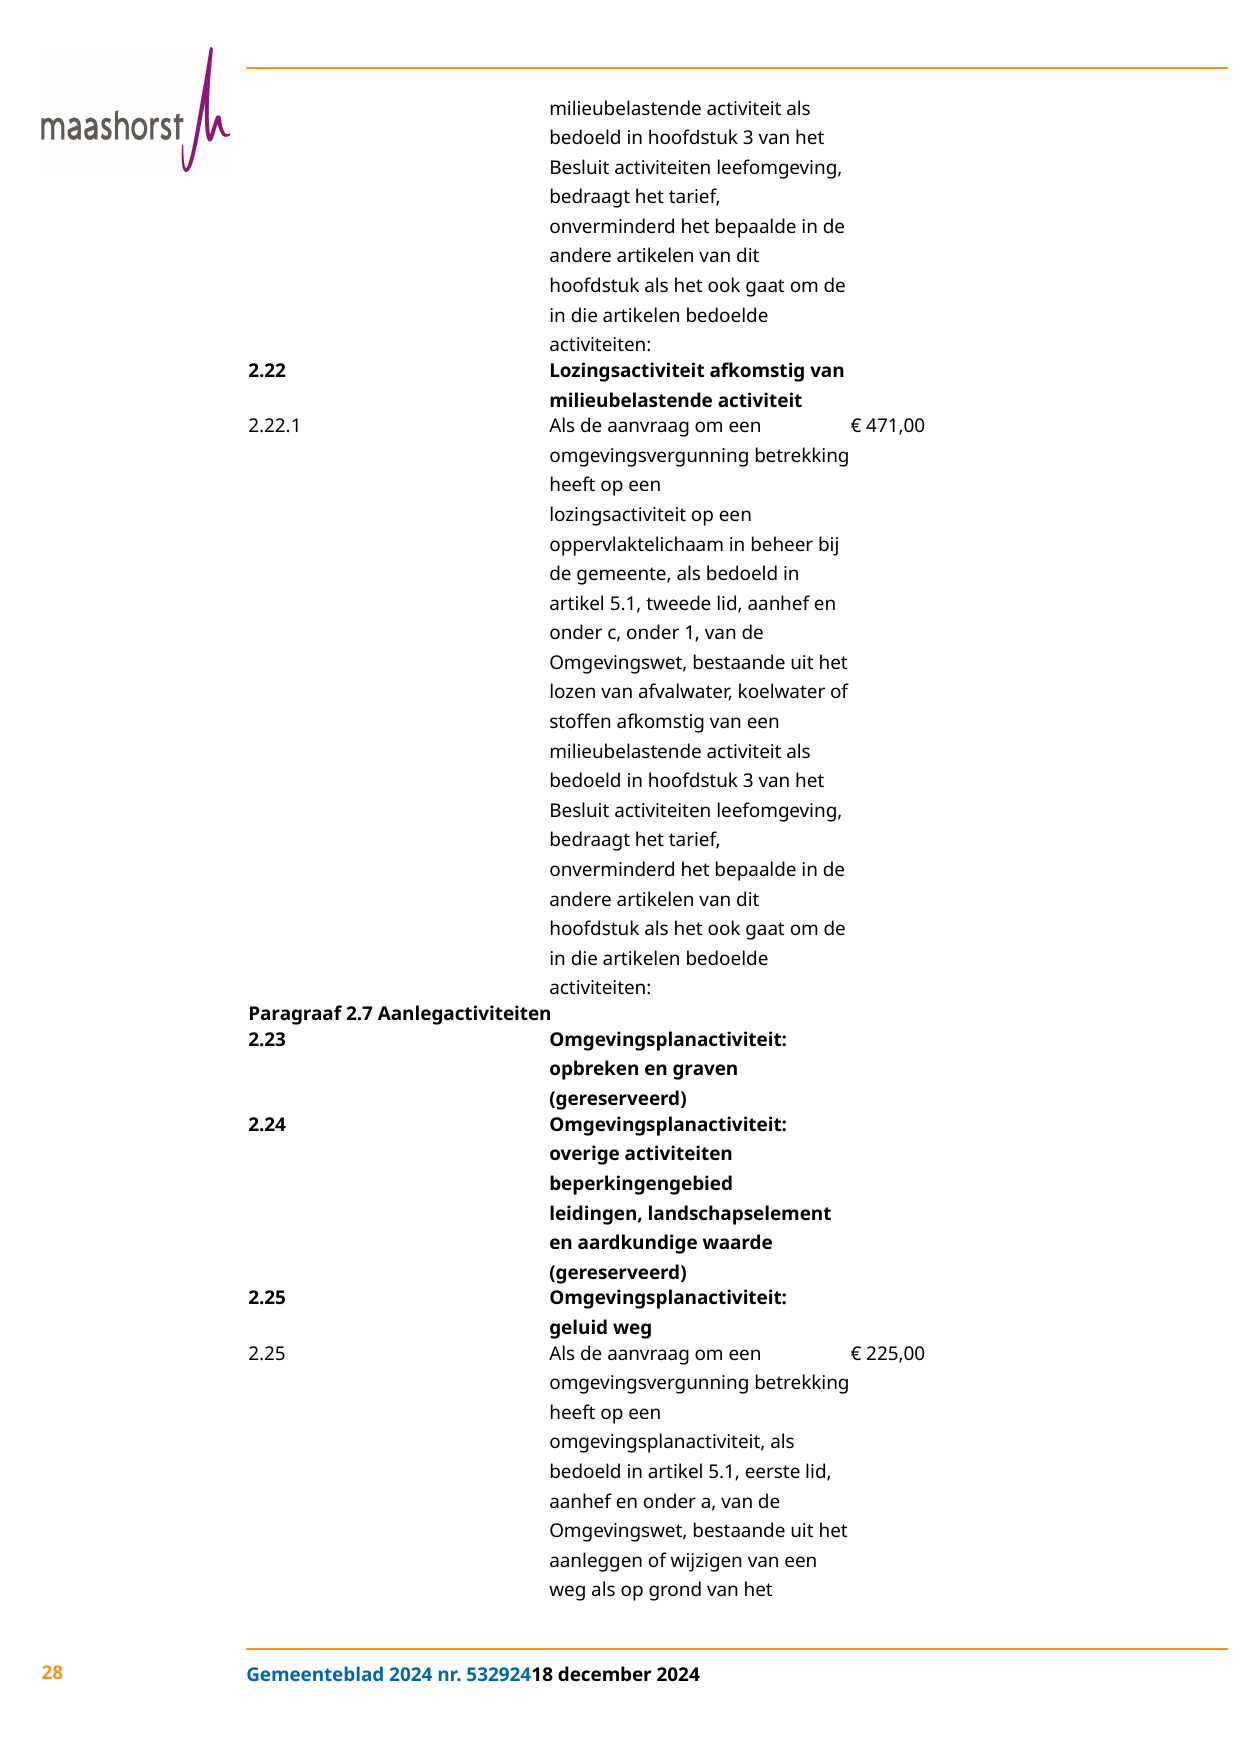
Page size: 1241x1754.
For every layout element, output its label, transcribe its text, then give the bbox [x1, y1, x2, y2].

table_cell [850, 1285, 1152, 1340]
table_cell 2.22.1 [248, 413, 549, 1000]
picture [41, 47, 231, 172]
table_cell Omgevingsplanactiviteit: opbreken en graven (gereserveerd) [549, 1026, 850, 1111]
table_cell 2.25 [248, 1340, 549, 1602]
table_cell 2.25 [248, 1285, 549, 1340]
table_cell € 225,00 [850, 1340, 1152, 1602]
table_cell 2.22 [248, 357, 549, 412]
table_cell Als de aanvraag om een omgevingsvergunning betrekking heeft op een omgevingsplanactiviteit, als bedoeld in artikel 5.1, eerste lid, aanhef en onder a, van de Omgevingswet, bestaande uit het aanleggen of wijzigen van een weg als op grond van het [549, 1340, 850, 1602]
table_cell 2.24 [248, 1111, 549, 1284]
table_cell [850, 357, 1152, 412]
table_cell [850, 1026, 1152, 1111]
table_cell [248, 95, 549, 357]
table_cell [850, 1111, 1152, 1284]
table_cell Als de aanvraag om een omgevingsvergunning betrekking heeft op een lozingsactiviteit op een oppervlaktelichaam in beheer bij de gemeente, als bedoeld in artikel 5.1, tweede lid, aanhef en onder c, onder 1, van de Omgevingswet, bestaande uit het lozen van afvalwater, koelwater of stoffen afkomstig van een milieubelastende activiteit als bedoeld in hoofdstuk 3 van het Besluit activiteiten leefomgeving, bedraagt het tarief, onverminderd het bepaalde in de andere artikelen van dit hoofdstuk als het ook gaat om de in die artikelen bedoelde activiteiten: [549, 413, 850, 1000]
table_cell 2.23 [248, 1026, 549, 1111]
table_cell Omgevingsplanactiviteit: overige activiteiten beperkingengebied leidingen, landschapselement en aardkundige waarde (gereserveerd) [549, 1111, 850, 1284]
table_cell Omgevingsplanactiviteit: geluid weg [549, 1285, 850, 1340]
table_cell Paragraaf 2.7 Aanlegactiviteiten [248, 1000, 1152, 1026]
table_cell € 471,00 [850, 413, 1152, 1000]
table_cell [850, 95, 1152, 357]
table_cell Lozingsactiviteit afkomstig van milieubelastende activiteit [549, 357, 850, 412]
table_cell milieubelastende activiteit als bedoeld in hoofdstuk 3 van het Besluit activiteiten leefomgeving, bedraagt het tarief, onverminderd het bepaalde in de andere artikelen van dit hoofdstuk als het ook gaat om de in die artikelen bedoelde activiteiten: [549, 95, 850, 357]
